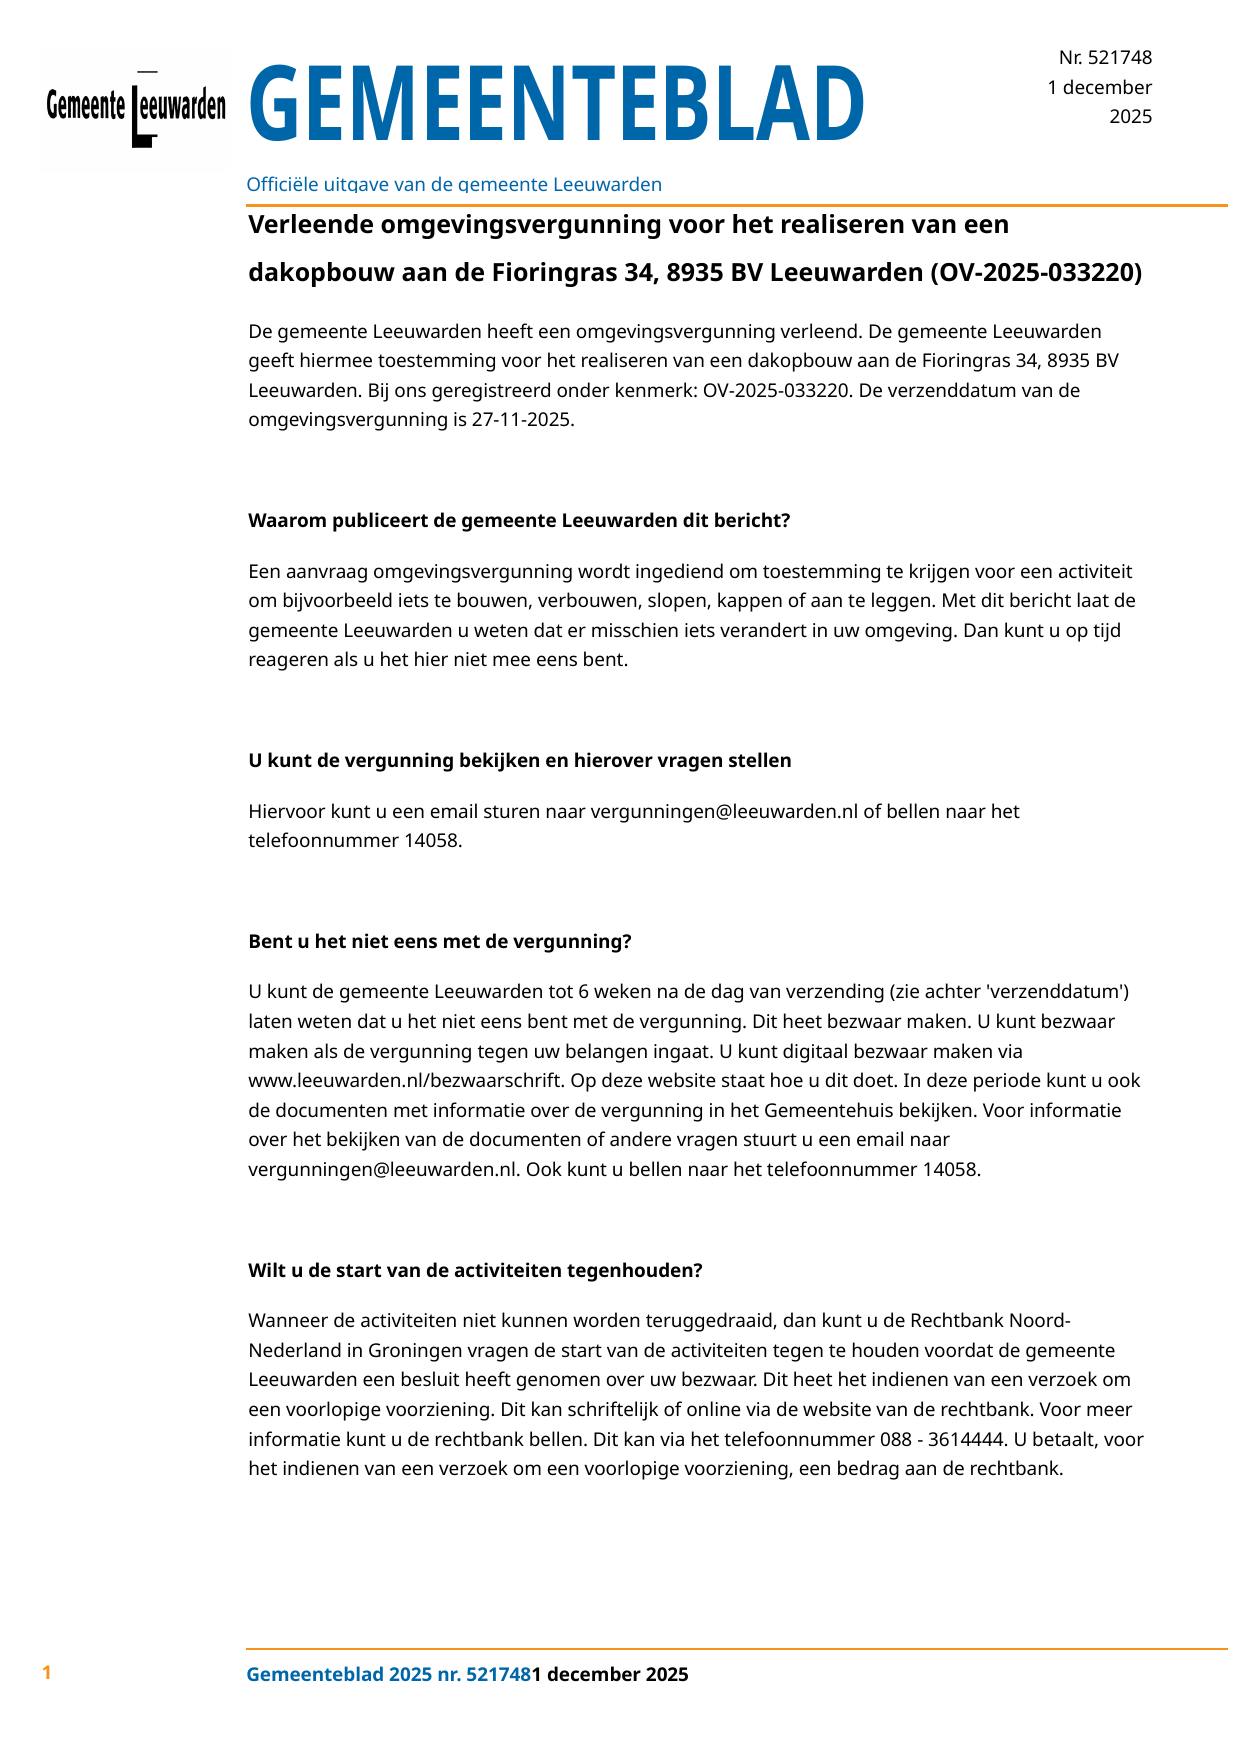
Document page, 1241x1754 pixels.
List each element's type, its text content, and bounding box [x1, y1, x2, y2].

text Verleende omgevingsvergunning voor het realiseren van een dakopbouw aan de Fioringras 34, 8935 BV Leeuwarden (OV-2025-033220) [248, 207, 1152, 288]
text Wilt u de start van de activiteiten tegenhouden? [248, 1257, 1152, 1283]
text Een aanvraag omgevingsvergunning wordt ingediend om toestemming te krijgen voor een activiteit om bijvoorbeeld iets te bouwen, verbouwen, slopen, kappen of aan te leggen. Met dit bericht laat de gemeente Leeuwarden u weten dat er misschien iets verandert in uw omgeving. Dan kunt u op tijd reageren als u het hier niet mee eens bent. [248, 558, 1152, 672]
text Bent u het niet eens met de vergunning? [248, 928, 1152, 954]
text Wanneer de activiteiten niet kunnen worden teruggedraaid, dan kunt u de Rechtbank Noord-Nederland in Groningen vragen de start van de activiteiten tegen te houden voordat de gemeente Leeuwarden een besluit heeft genomen over uw bezwaar. Dit heet het indienen van een verzoek om een voorlopige voorziening. Dit kan schriftelijk of online via de website van de rechtbank. Voor meer informatie kunt u de rechtbank bellen. Dit kan via het telefoonnummer 088 - 3614444. U betaalt, voor het indienen van een verzoek om een voorlopige voorziening, een bedrag aan de rechtbank. [248, 1307, 1152, 1481]
text U kunt de gemeente Leeuwarden tot 6 weken na de dag van verzending (zie achter 'verzenddatum') laten weten dat u het niet eens bent met de vergunning. Dit heet bezwaar maken. U kunt bezwaar maken als de vergunning tegen uw belangen ingaat. U kunt digitaal bezwaar maken via www.leeuwarden.nl/bezwaarschrift. Op deze website staat hoe u dit doet. In deze periode kunt u ook de documenten met informatie over de vergunning in het Gemeentehuis bekijken. Voor informatie over het bekijken van de documenten of andere vragen stuurt u een email naar vergunningen@leeuwarden.nl. Ook kunt u bellen naar het telefoonnummer 14058. [248, 979, 1152, 1182]
text U kunt de vergunning bekijken en hierover vragen stellen [248, 747, 1152, 773]
text De gemeente Leeuwarden heeft een omgevingsvergunning verleend. De gemeente Leeuwarden geeft hiermee toestemming voor het realiseren van een dakopbouw aan de Fioringras 34, 8935 BV Leeuwarden. Bij ons geregistreerd onder kenmerk: OV-2025-033220. De verzenddatum van de omgevingsvergunning is 27-11-2025. [248, 318, 1152, 432]
picture [41, 47, 231, 172]
text Hiervoor kunt u een email sturen naar vergunningen@leeuwarden.nl of bellen naar het telefoonnummer 14058. [248, 798, 1152, 853]
text Waarom publiceert de gemeente Leeuwarden dit bericht? [248, 507, 1152, 533]
